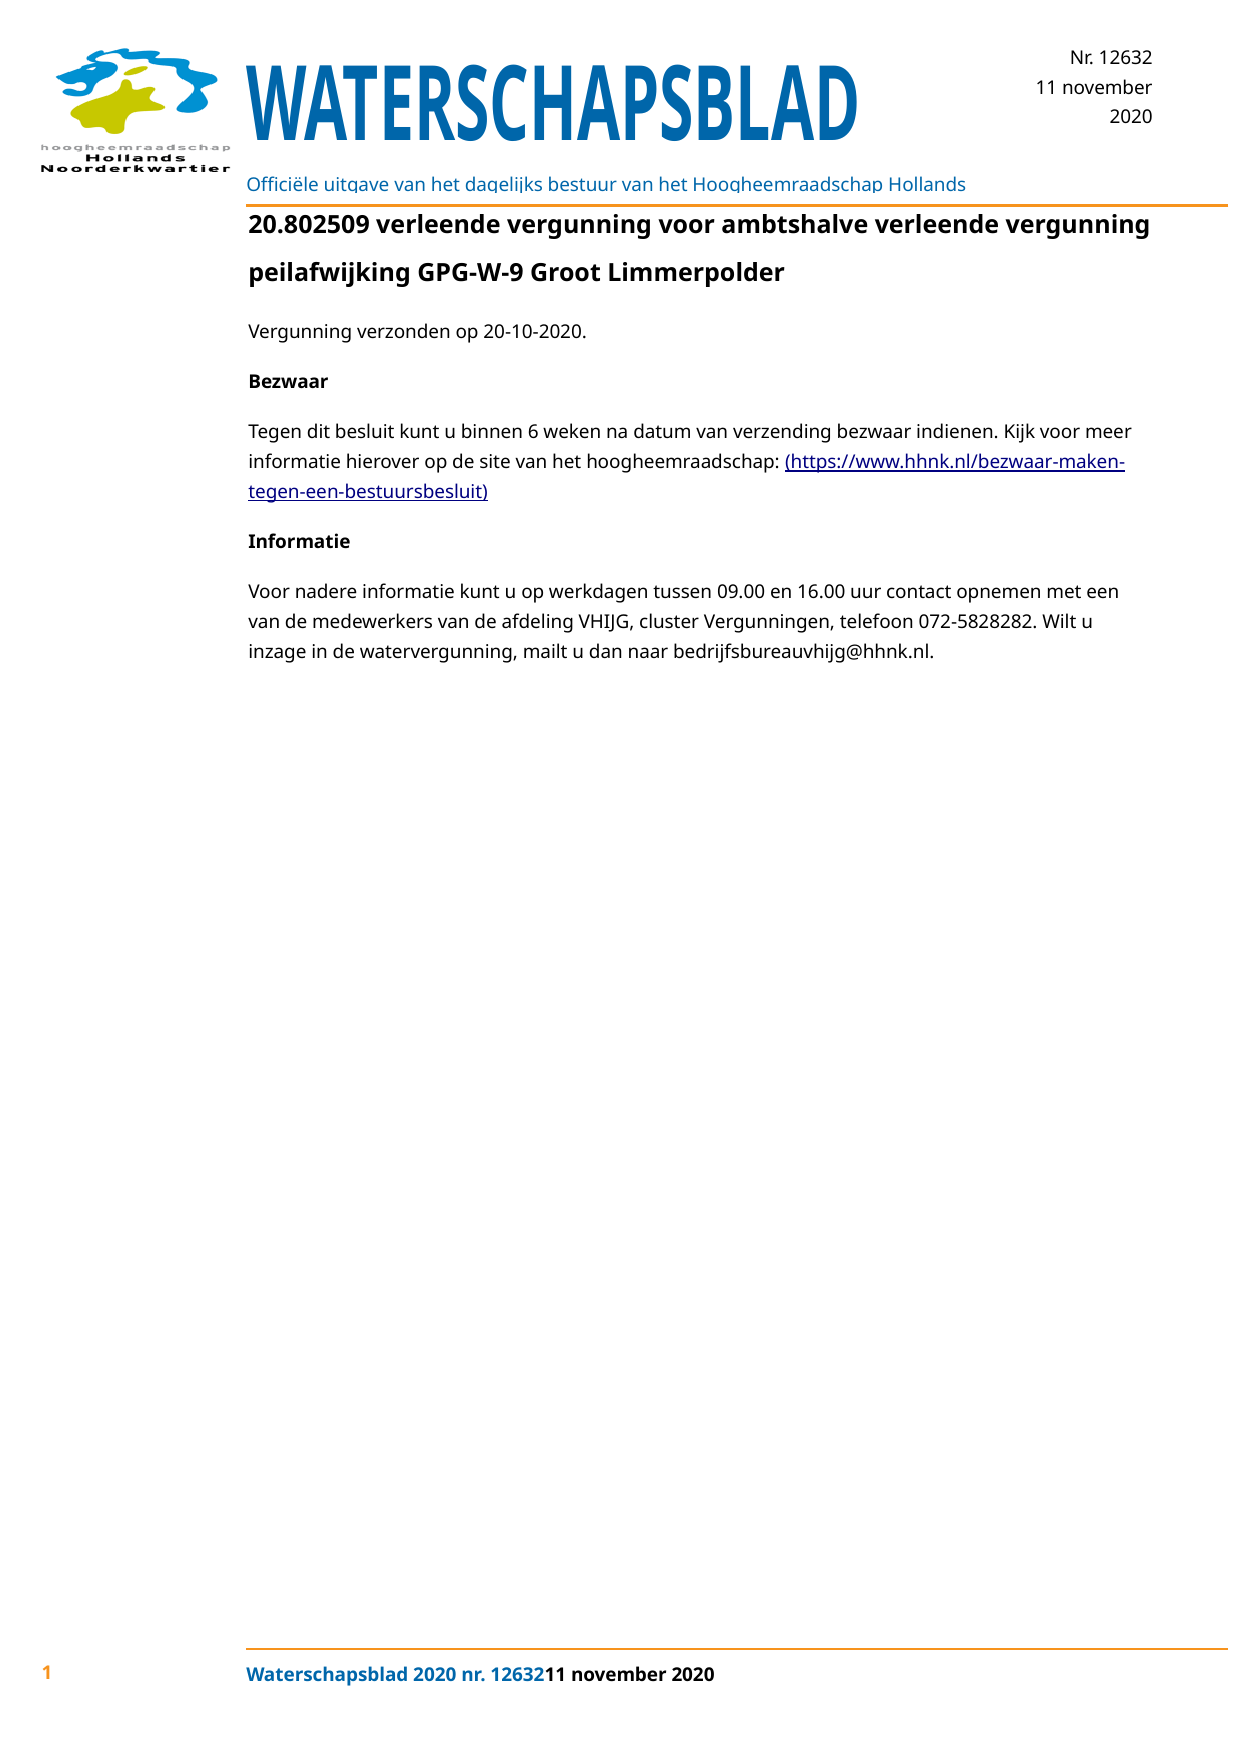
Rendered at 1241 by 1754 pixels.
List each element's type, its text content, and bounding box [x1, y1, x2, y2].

text Voor nadere informatie kunt u op werkdagen tussen 09.00 en 16.00 uur contact opnemen met een van de medewerkers van de afdeling VHIJG, cluster Vergunningen, telefoon 072-5828282. Wilt u inzage in de watervergunning, mailt u dan naar bedrijfsbureauvhijg@hhnk.nl. [248, 579, 1152, 664]
text 20.802509 verleende vergunning voor ambtshalve verleende vergunning peilafwijking GPG-W-9 Groot Limmerpolder [248, 207, 1152, 288]
text Vergunning verzonden op 20-10-2020. [248, 318, 1152, 344]
picture [41, 47, 231, 172]
text Bezwaar [248, 368, 1152, 394]
text Informatie [248, 528, 1152, 554]
text Tegen dit besluit kunt u binnen 6 weken na datum van verzending bezwaar indienen. Kijk voor meer informatie hierover op de site van het hoogheemraadschap: (https://www.hhnk.nl/bezwaar-maken-tegen-een-bestuursbesluit) [248, 419, 1152, 504]
